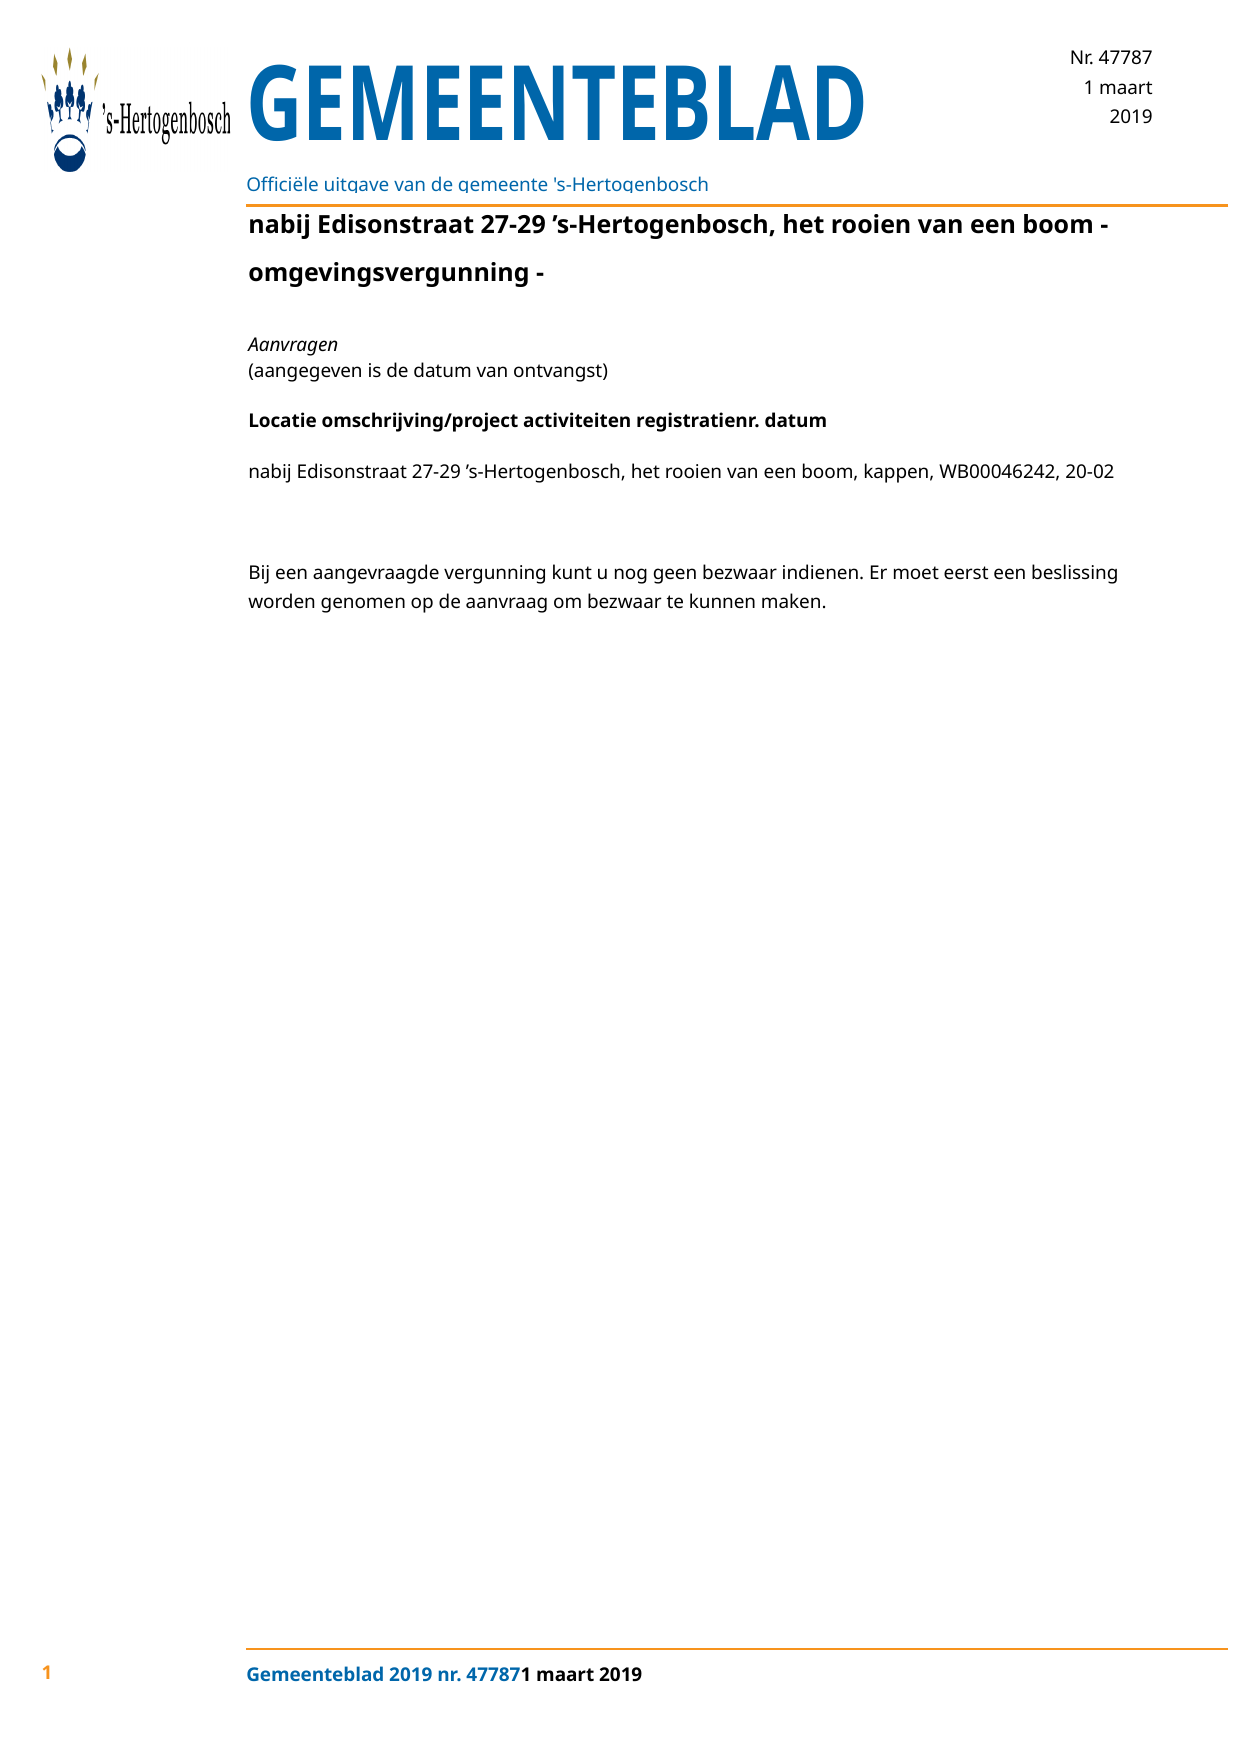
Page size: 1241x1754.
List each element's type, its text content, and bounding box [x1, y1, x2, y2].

text Aanvragen [248, 331, 1152, 357]
text (aangegeven is de datum van ontvangst) [248, 357, 1152, 383]
text Locatie omschrijving/project activiteiten registratienr. datum [248, 408, 1152, 433]
text nabij Edisonstraat 27-29 ’s-Hertogenbosch, het rooien van een boom, kappen, WB00046242, 20-02 [248, 458, 1152, 484]
text Bij een aangevraagde vergunning kunt u nog geen bezwaar indienen. Er moet eerst een beslissing worden genomen op de aanvraag om bezwaar te kunnen maken. [248, 559, 1152, 614]
picture [41, 47, 231, 172]
text nabij Edisonstraat 27-29 ’s-Hertogenbosch, het rooien van een boom - omgevingsvergunning - [248, 207, 1152, 288]
